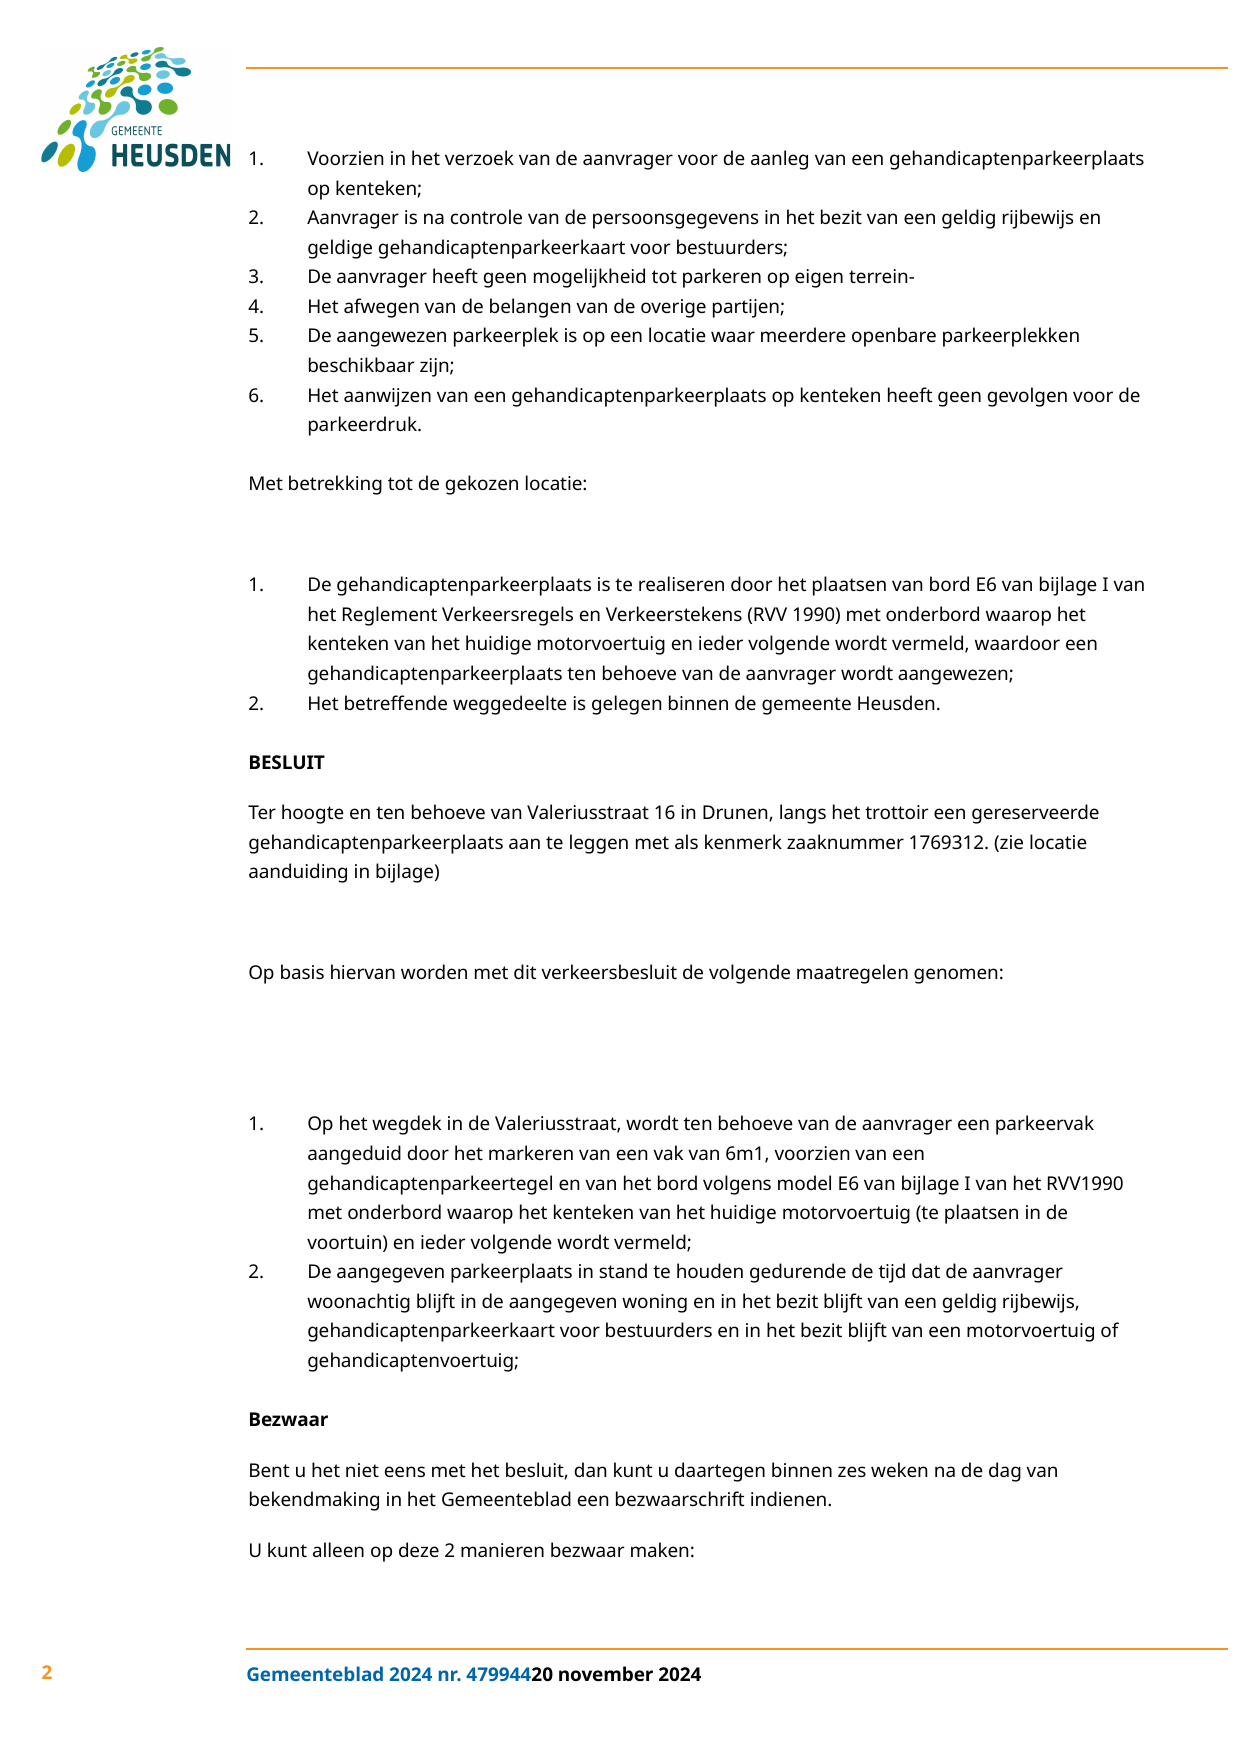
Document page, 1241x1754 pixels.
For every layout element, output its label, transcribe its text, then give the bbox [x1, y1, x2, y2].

text U kunt alleen op deze 2 manieren bezwaar maken: [248, 1537, 1152, 1563]
text Bent u het niet eens met het besluit, dan kunt u daartegen binnen zes weken na de dag van bekendmaking in het Gemeenteblad een bezwaarschrift indienen. [248, 1457, 1152, 1512]
text Op basis hiervan worden met dit verkeersbesluit de volgende maatregelen genomen: [248, 959, 1152, 985]
list De aanvrager heeft geen mogelijkheid tot parkeren op eigen terrein- [248, 263, 1152, 289]
list Het aanwijzen van een gehandicaptenparkeerplaats op kenteken heeft geen gevolgen voor de parkeerdruk. [248, 382, 1152, 437]
list Voorzien in het verzoek van de aanvrager voor de aanleg van een gehandicaptenparkeerplaats op kenteken; [248, 145, 1152, 201]
list Aanvrager is na controle van de persoonsgegevens in het bezit van een geldig rijbewijs en geldige gehandicaptenparkeerkaart voor bestuurders; [248, 204, 1152, 260]
text Bezwaar [248, 1406, 1152, 1432]
list Het betreffende weggedeelte is gelegen binnen de gemeente Heusden. [248, 690, 1152, 716]
text Met betrekking tot de gekozen locatie: [248, 471, 1152, 496]
list De aangewezen parkeerplek is op een locatie waar meerdere openbare parkeerplekken beschikbaar zijn; [248, 323, 1152, 378]
list Op het wegdek in de Valeriusstraat, wordt ten behoeve van de aanvrager een parkeervak aangeduid door het markeren van een vak van 6m1, voorzien van een gehandicaptenparkeertegel en van het bord volgens model E6 van bijlage I van het RVV1990 met onderbord waarop het kenteken van het huidige motorvoertuig (te plaatsen in de voortuin) en ieder volgende wordt vermeld; [248, 1111, 1152, 1255]
picture [41, 47, 231, 172]
list De aangegeven parkeerplaats in stand te houden gedurende de tijd dat de aanvrager woonachtig blijft in de aangegeven woning en in het bezit blijft van een geldig rijbewijs, gehandicaptenparkeerkaart voor bestuurders en in het bezit blijft van een motorvoertuig of gehandicaptenvoertuig; [248, 1258, 1152, 1373]
list De gehandicaptenparkeerplaats is te realiseren door het plaatsen van bord E6 van bijlage I van het Reglement Verkeersregels en Verkeerstekens (RVV 1990) met onderbord waarop het kenteken van het huidige motorvoertuig en ieder volgende wordt vermeld, waardoor een gehandicaptenparkeerplaats ten behoeve van de aanvrager wordt aangewezen; [248, 571, 1152, 686]
text Ter hoogte en ten behoeve van Valeriusstraat 16 in Drunen, langs het trottoir een gereserveerde gehandicaptenparkeerplaats aan te leggen met als kenmerk zaaknummer 1769312. (zie locatie aanduiding in bijlage) [248, 799, 1152, 884]
list Het afwegen van de belangen van de overige partijen; [248, 293, 1152, 319]
text BESLUIT [248, 749, 1152, 775]
